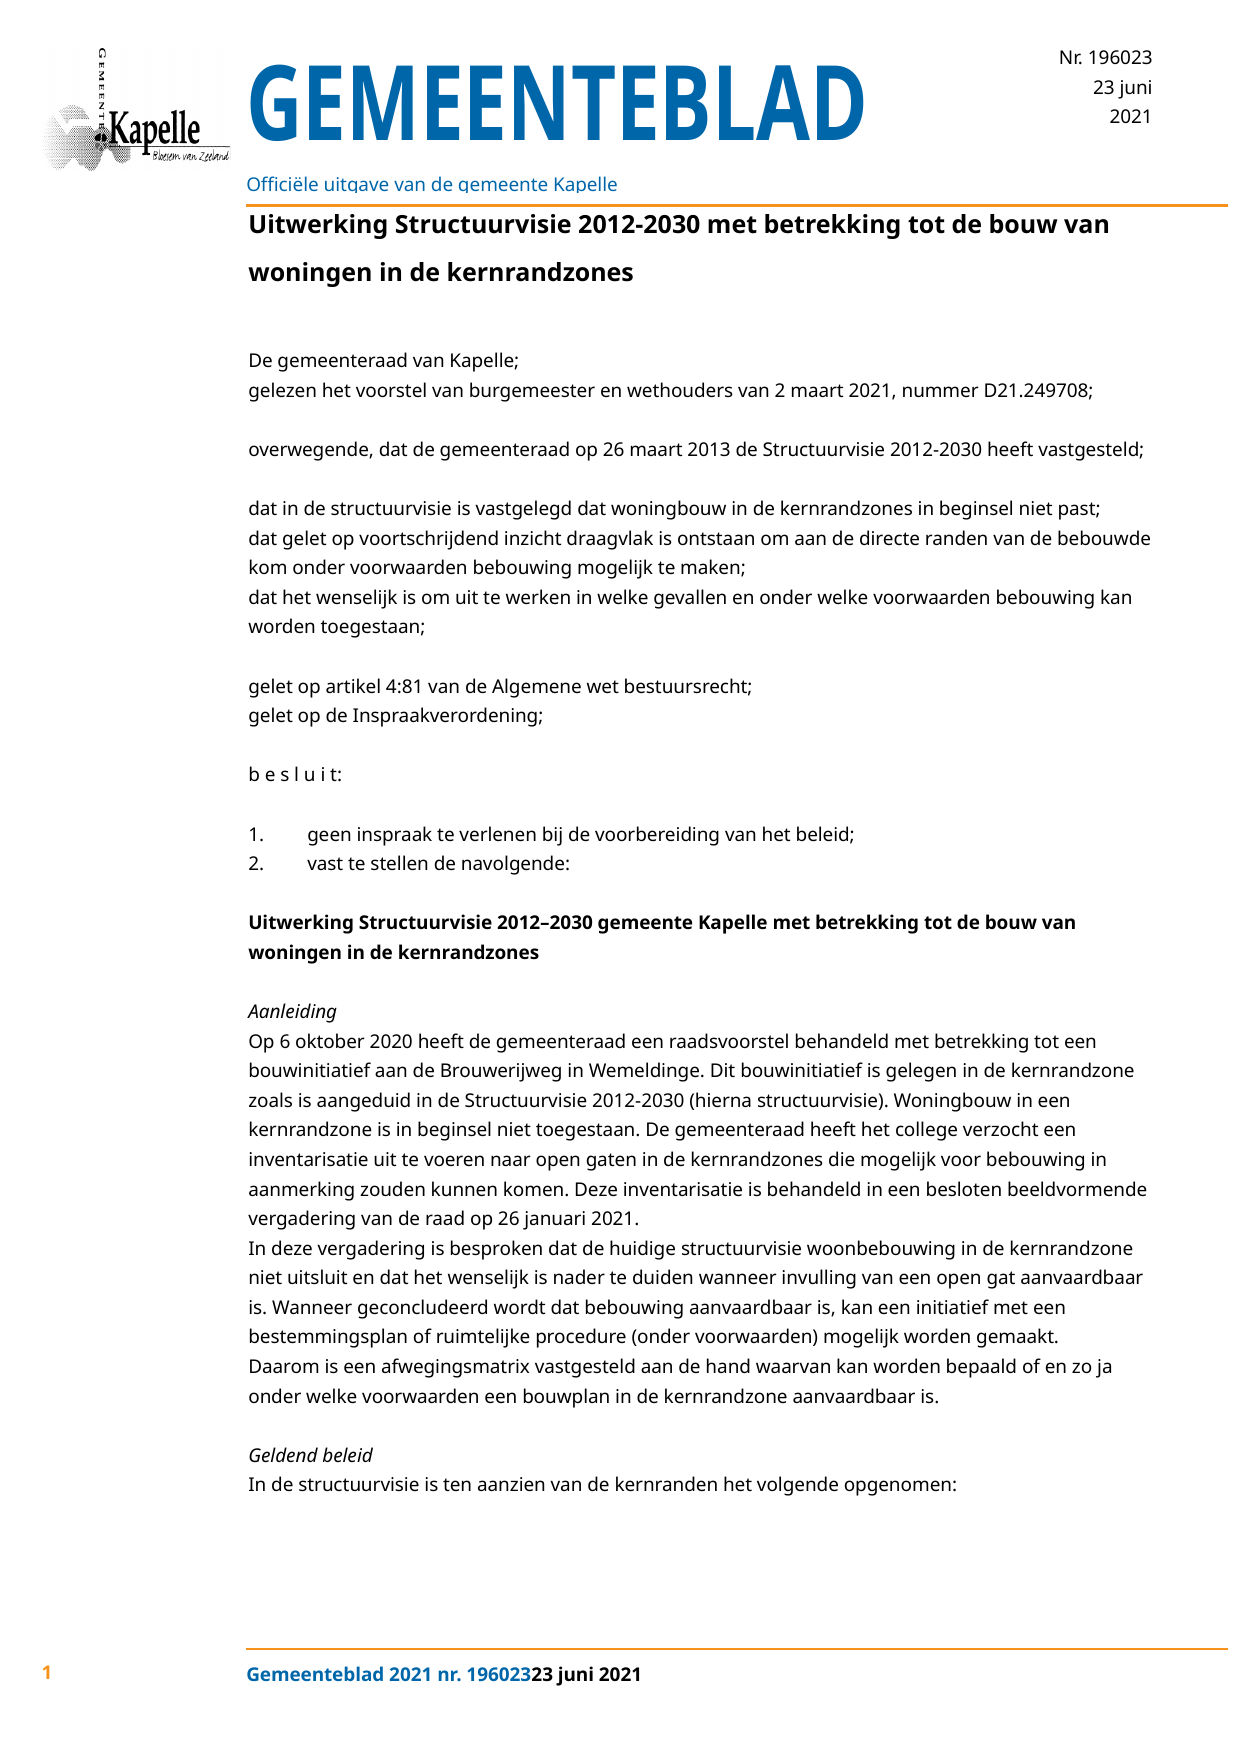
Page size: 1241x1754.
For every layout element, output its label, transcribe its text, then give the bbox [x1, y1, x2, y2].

text gelezen het voorstel van burgemeester en wethouders van ‎2 maart 2021, nummer D21.249708‎; [248, 377, 1152, 403]
text Op 6 oktober 2020 heeft de gemeenteraad een raadsvoorstel behandeld met betrekking tot een bouwinitiatief aan de Brouwerijweg in Wemeldinge. Dit bouwinitiatief is gelegen in de kernrandzone zoals is aangeduid in de Structuurvisie 2012-2030 (hierna structuurvisie). Woningbouw in een kernrandzone is in beginsel niet toegestaan. De gemeenteraad heeft het college verzocht een inventarisatie uit te voeren naar open gaten in de kernrandzones die mogelijk voor bebouwing in aanmerking zouden kunnen komen. Deze inventarisatie is behandeld in een besloten beeldvormende vergadering van de raad op 26 januari 2021. [248, 1028, 1152, 1231]
text gelet op artikel 4:81 van de Algemene wet bestuursrecht; [248, 673, 1152, 699]
text De gemeenteraad van Kapelle; [248, 347, 1152, 373]
text dat het wenselijk is om uit te werken in welke gevallen en onder welke voorwaarden bebouwing kan worden toegestaan; [248, 584, 1152, 639]
text Aanleiding [248, 998, 1152, 1024]
text overwegende, dat de gemeenteraad op 26 maart 2013 de Structuurvisie 2012-2030 heeft vastgesteld; [248, 436, 1152, 462]
list vast te stellen de navolgende: [248, 850, 1152, 876]
text dat gelet op voortschrijdend inzicht draagvlak is ontstaan om aan de directe randen van de bebouwde kom onder voorwaarden bebouwing mogelijk te maken; [248, 525, 1152, 580]
text Uitwerking Structuurvisie 2012-2030 met betrekking tot de bouw van woningen in de kernrandzones [248, 207, 1152, 288]
text gelet op de Inspraakverordening; [248, 702, 1152, 728]
picture [41, 47, 231, 172]
text In de structuurvisie is ten aanzien van de kernranden het volgende opgenomen: [248, 1472, 1152, 1497]
text b e s l u i t: [248, 762, 1152, 787]
text Uitwerking Structuurvisie 2012–2030 gemeente Kapelle met betrekking tot de bouw van woningen in de kernrandzones [248, 909, 1152, 965]
text In deze vergadering is besproken dat de huidige structuurvisie woonbebouwing in de kernrandzone niet uitsluit en dat het wenselijk is nader te duiden wanneer invulling van een open gat aanvaardbaar is. Wanneer geconcludeerd wordt dat bebouwing aanvaardbaar is, kan een initiatief met een bestemmingsplan of ruimtelijke procedure (onder voorwaarden) mogelijk worden gemaakt. [248, 1235, 1152, 1349]
text Daarom is een afwegingsmatrix vastgesteld aan de hand waarvan kan worden bepaald of en zo ja onder welke voorwaarden een bouwplan in de kernrandzone aanvaardbaar is. [248, 1353, 1152, 1409]
list geen inspraak te verlenen bij de voorbereiding van het beleid; [248, 821, 1152, 847]
text Geldend beleid [248, 1442, 1152, 1468]
text dat in de structuurvisie is vastgelegd dat woningbouw in de kernrandzones in beginsel niet past; [248, 495, 1152, 521]
